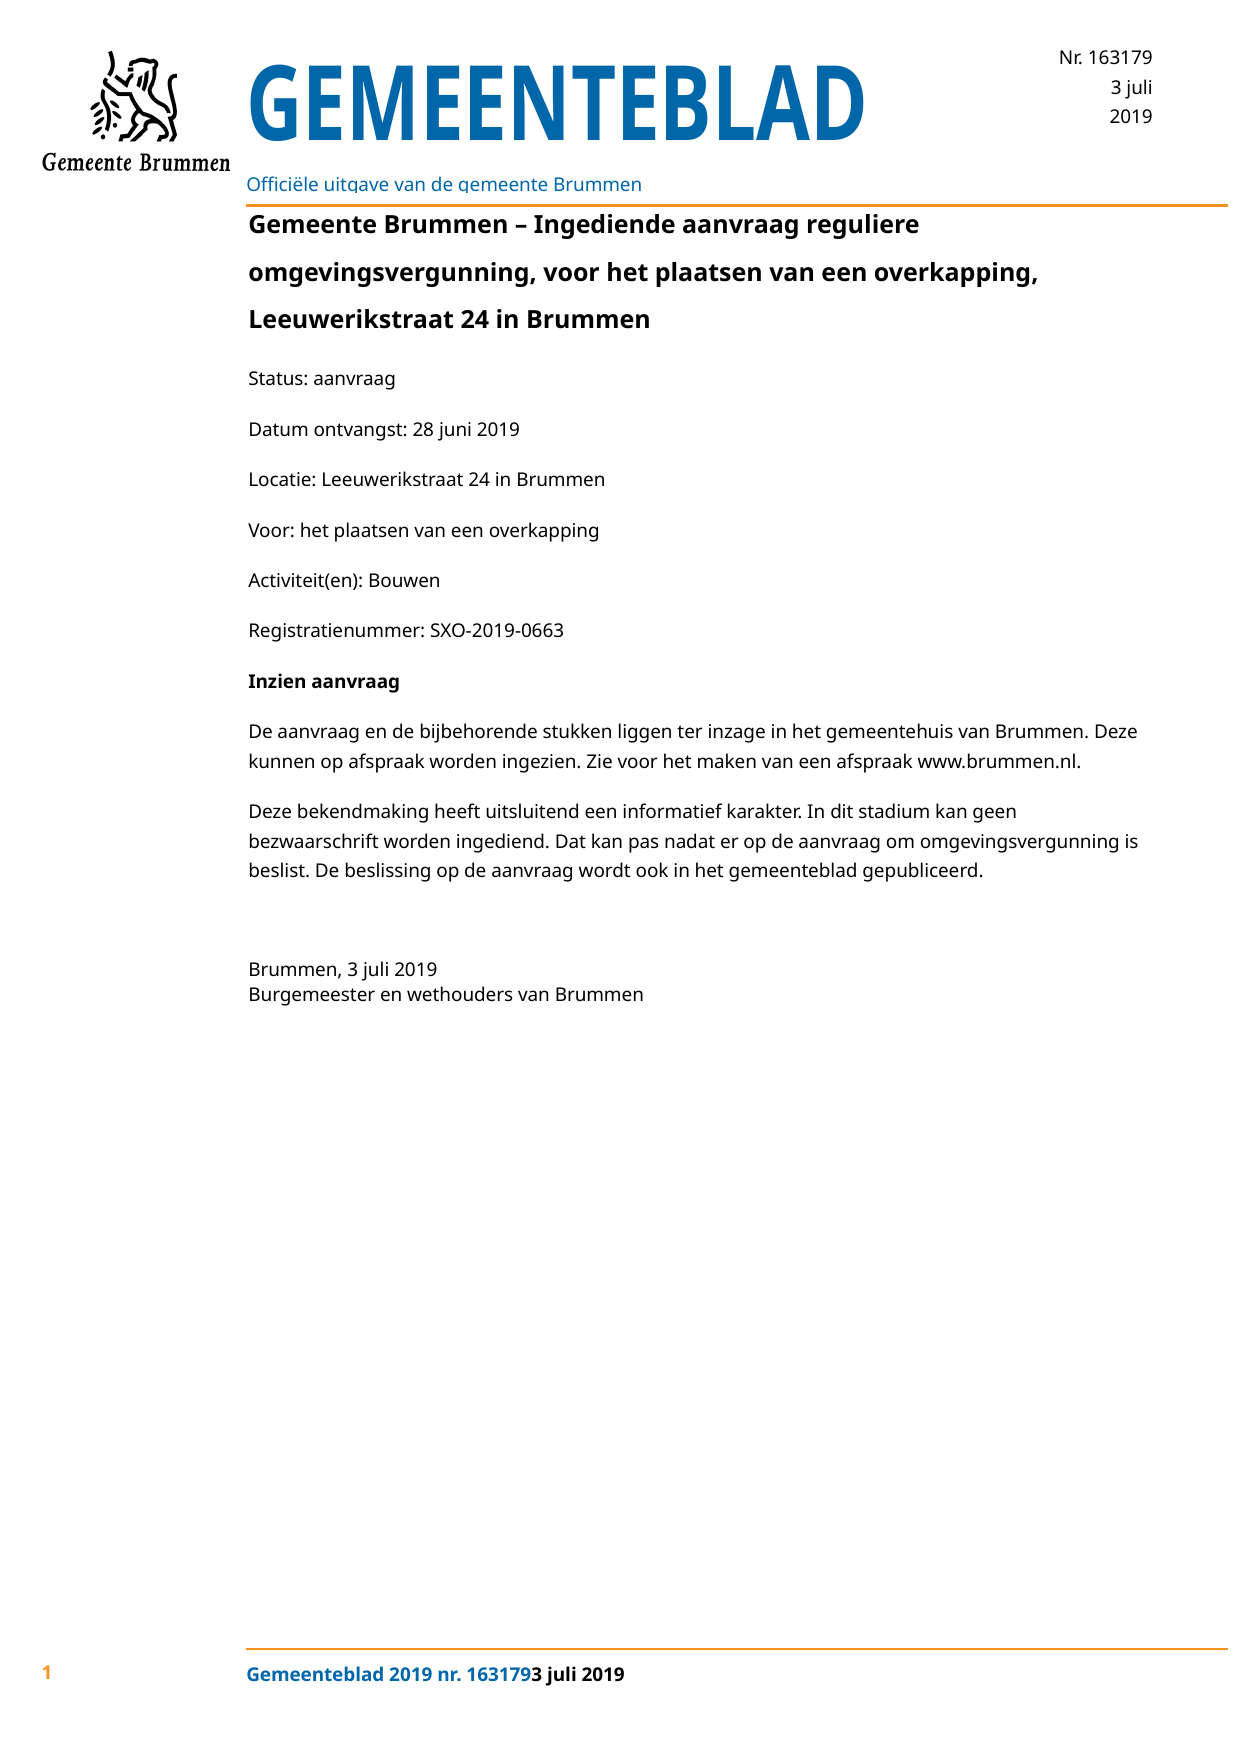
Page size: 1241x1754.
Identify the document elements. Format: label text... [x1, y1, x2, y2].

text Brummen, 3 juli 2019 [248, 956, 1152, 982]
text Gemeente Brummen – Ingediende aanvraag reguliere omgevingsvergunning, voor het plaatsen van een overkapping, Leeuwerikstraat 24 in Brummen [248, 207, 1152, 336]
text Inzien aanvraag [248, 668, 1152, 694]
text Registratienummer: SXO-2019-0663 [248, 618, 1152, 643]
picture [41, 47, 231, 172]
text Activiteit(en): Bouwen [248, 567, 1152, 593]
text Status: aanvraag [248, 366, 1152, 391]
text Voor: het plaatsen van een overkapping [248, 517, 1152, 542]
text Deze bekendmaking heeft uitsluitend een informatief karakter. In dit stadium kan geen bezwaarschrift worden ingediend. Dat kan pas nadat er op de aanvraag om omgevingsvergunning is beslist. De beslissing op de aanvraag wordt ook in het gemeenteblad gepubliceerd. [248, 798, 1152, 883]
text Datum ontvangst: 28 juni 2019 [248, 416, 1152, 442]
text De aanvraag en de bijbehorende stukken liggen ter inzage in het gemeentehuis van Brummen. Deze kunnen op afspraak worden ingezien. Zie voor het maken van een afspraak www.brummen.nl. [248, 718, 1152, 774]
text Burgemeester en wethouders van Brummen [248, 982, 1152, 1007]
text Locatie: Leeuwerikstraat 24 in Brummen [248, 466, 1152, 492]
